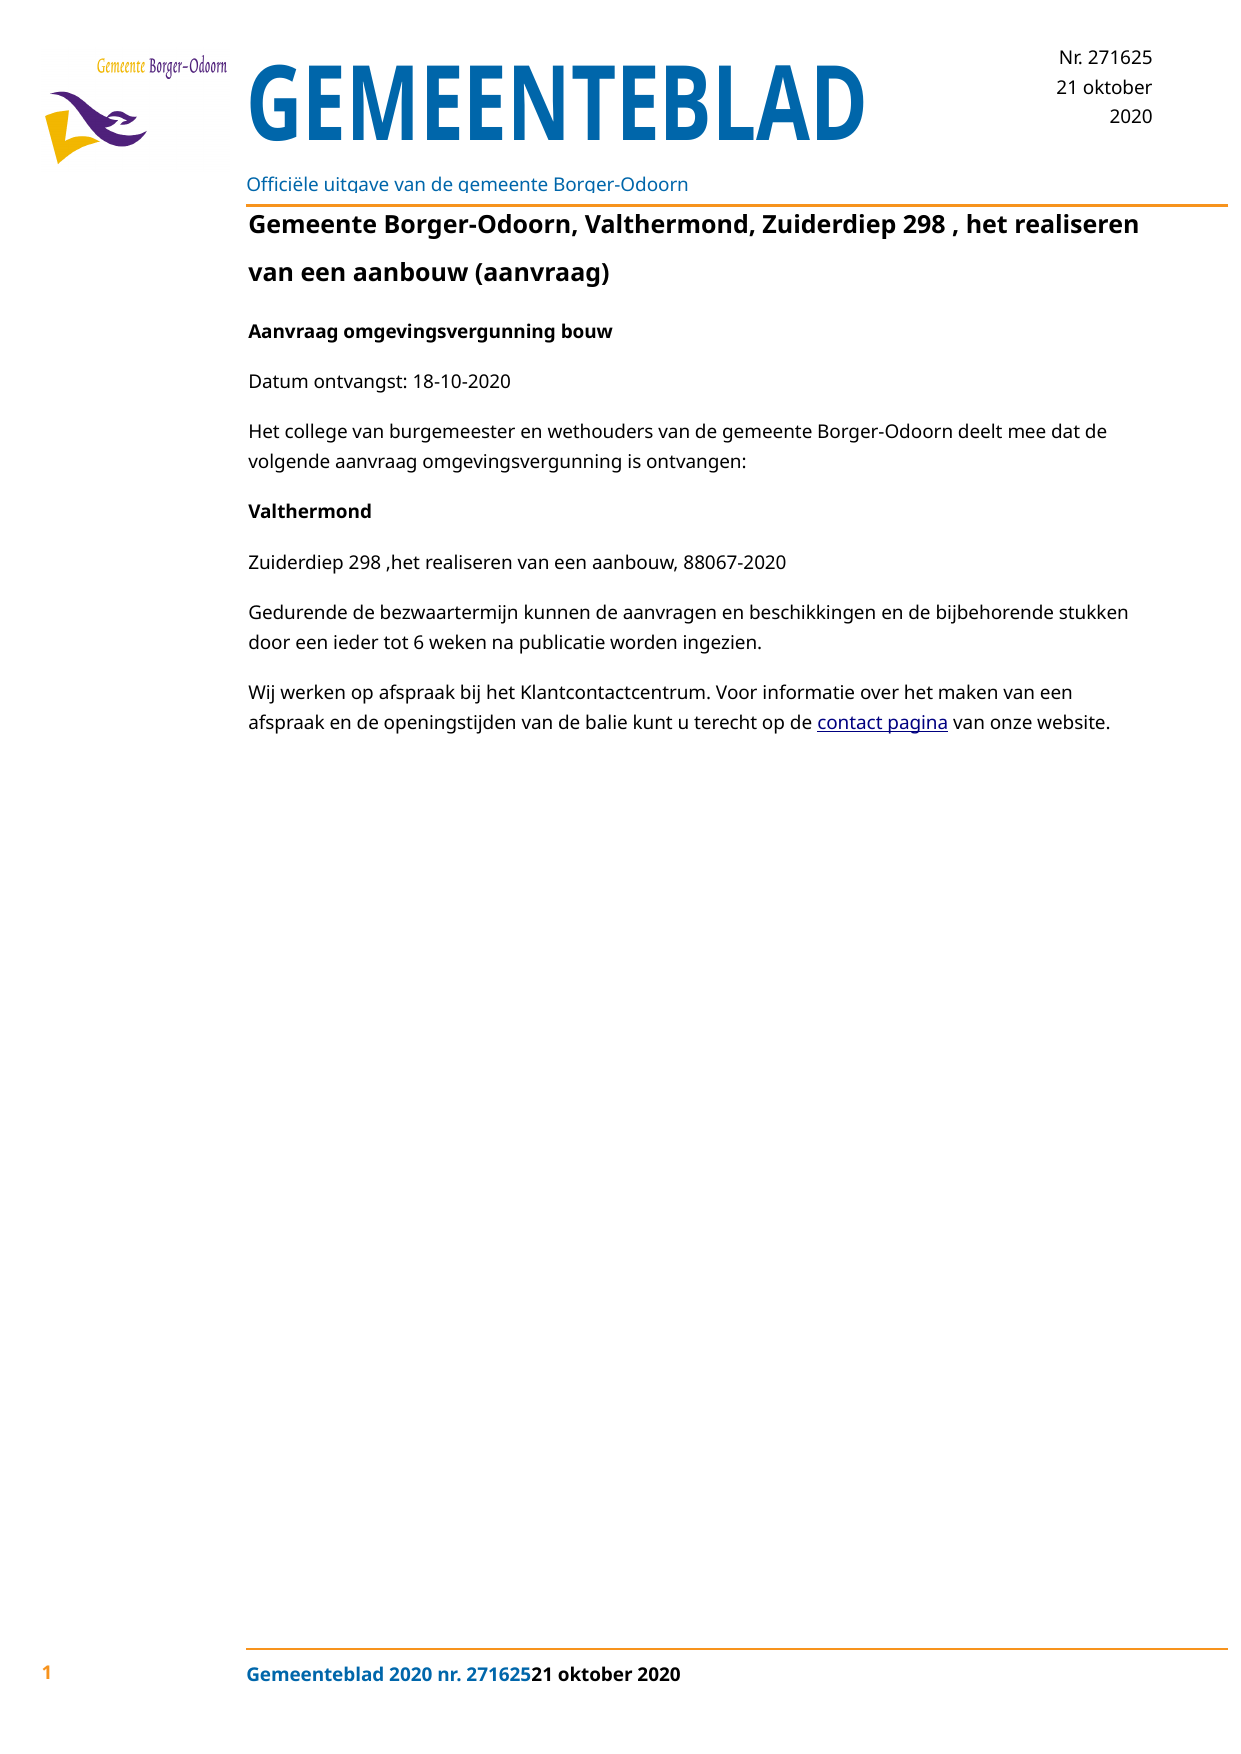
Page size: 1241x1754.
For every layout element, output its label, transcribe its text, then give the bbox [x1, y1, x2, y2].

text Datum ontvangst: 18-10-2020 [248, 368, 1152, 394]
text Wij werken op afspraak bij het Klantcontactcentrum. Voor informatie over het maken van een afspraak en de openingstijden van de balie kunt u terecht op de contact pagina van onze website. [248, 679, 1152, 735]
text Aanvraag omgevingsvergunning bouw [248, 318, 1152, 344]
text Het college van burgemeester en wethouders van de gemeente Borger-Odoorn deelt mee dat de volgende aanvraag omgevingsvergunning is ontvangen: [248, 419, 1152, 474]
text Valthermond [248, 499, 1152, 524]
text Gedurende de bezwaartermijn kunnen de aanvragen en beschikkingen en de bijbehorende stukken door een ieder tot 6 weken na publicatie worden ingezien. [248, 599, 1152, 655]
text Gemeente Borger-Odoorn, Valthermond, Zuiderdiep 298 , het realiseren van een aanbouw (aanvraag) [248, 207, 1152, 288]
picture [41, 47, 231, 172]
text Zuiderdiep 298 ,het realiseren van een aanbouw, 88067-2020 [248, 549, 1152, 575]
